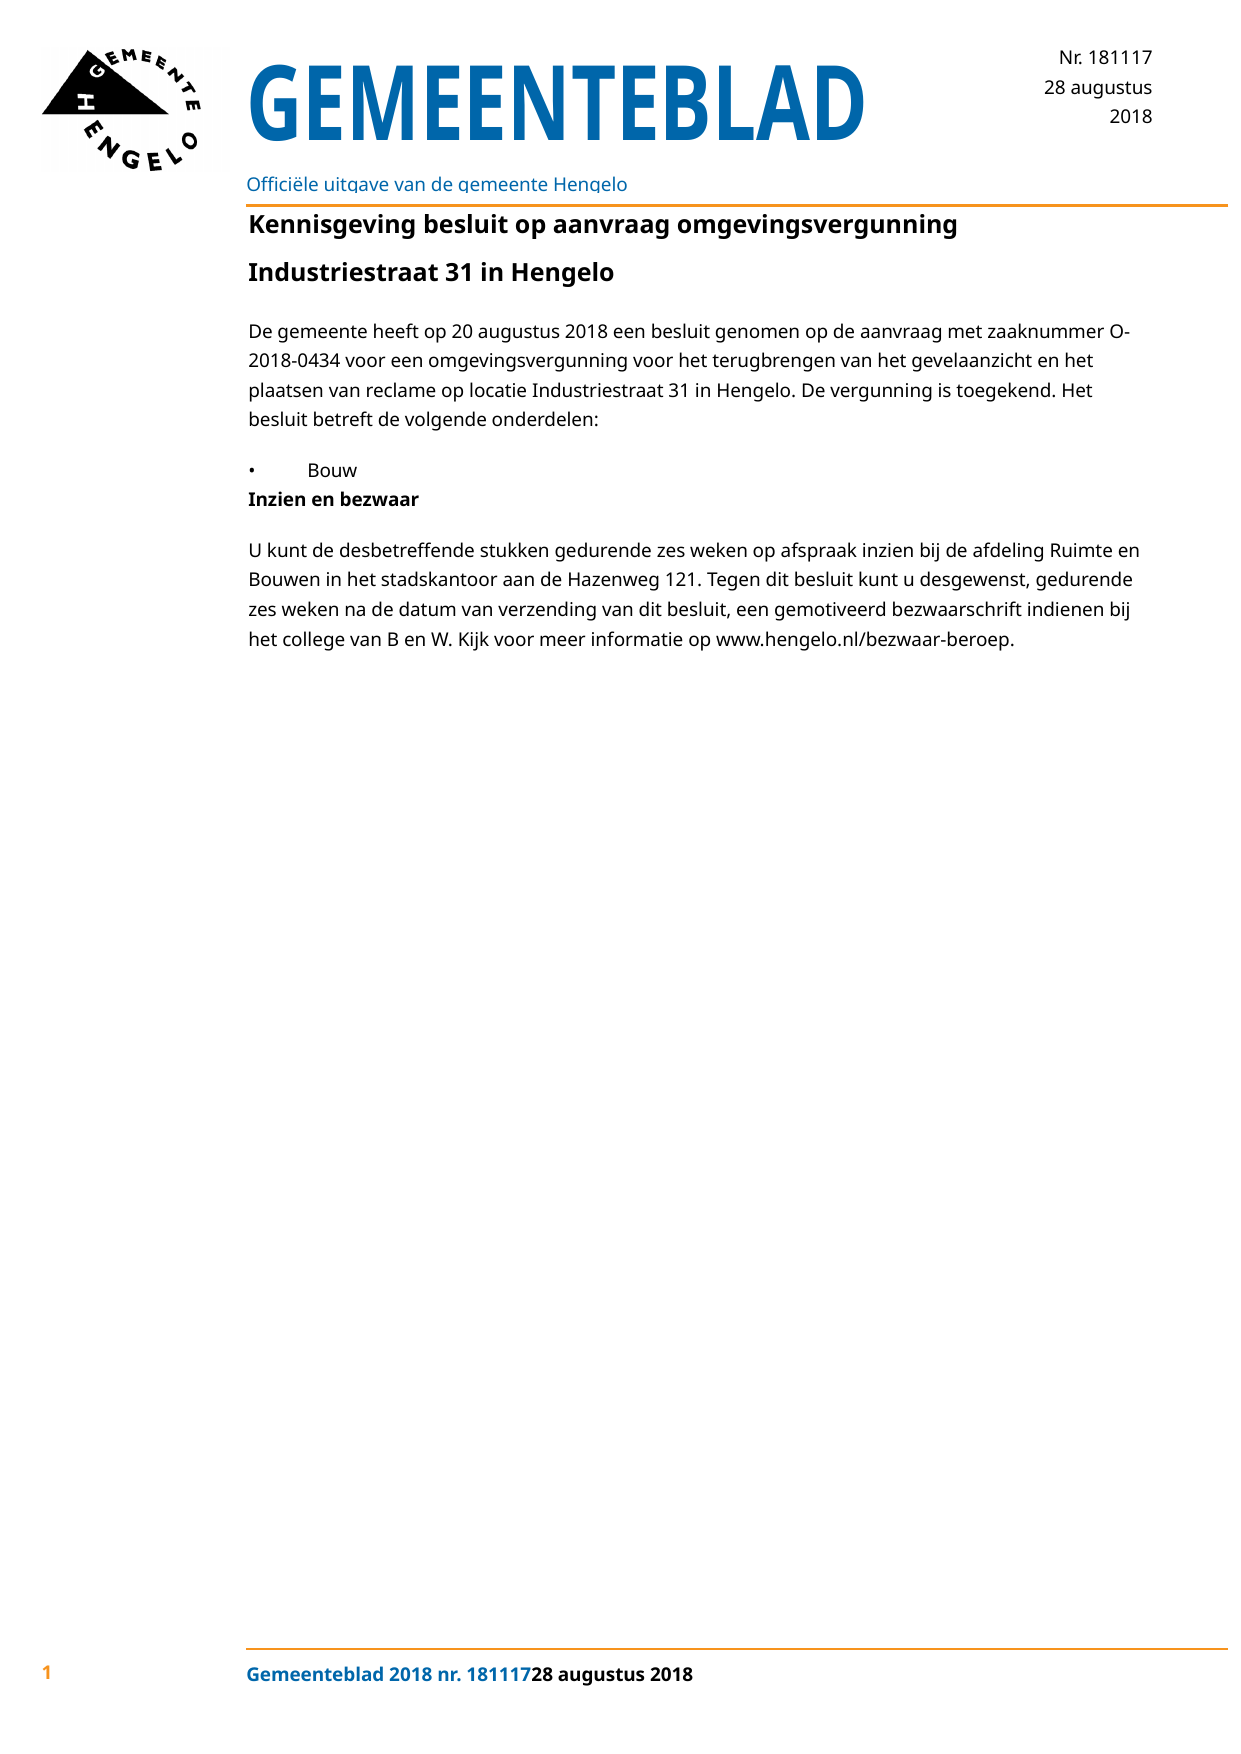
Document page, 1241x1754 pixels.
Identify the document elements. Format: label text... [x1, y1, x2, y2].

list Bouw [248, 457, 1152, 483]
text Kennisgeving besluit op aanvraag omgevingsvergunning Industriestraat 31 in Hengelo [248, 207, 1152, 288]
text Inzien en bezwaar [248, 487, 1152, 512]
text De gemeente heeft op 20 augustus 2018 een besluit genomen op de aanvraag met zaaknummer O-2018-0434 voor een omgevingsvergunning voor het terugbrengen van het gevelaanzicht en het plaatsen van reclame op locatie Industriestraat 31 in Hengelo. De vergunning is toegekend. Het besluit betreft de volgende onderdelen: [248, 318, 1152, 432]
picture [41, 47, 231, 172]
text U kunt de desbetreffende stukken gedurende zes weken op afspraak inzien bij de afdeling Ruimte en Bouwen in het stadskantoor aan de Hazenweg 121. Tegen dit besluit kunt u desgewenst, gedurende zes weken na de datum van verzending van dit besluit, een gemotiveerd bezwaarschrift indienen bij het college van B en W. Kijk voor meer informatie op www.hengelo.nl/bezwaar-beroep. [248, 537, 1152, 652]
